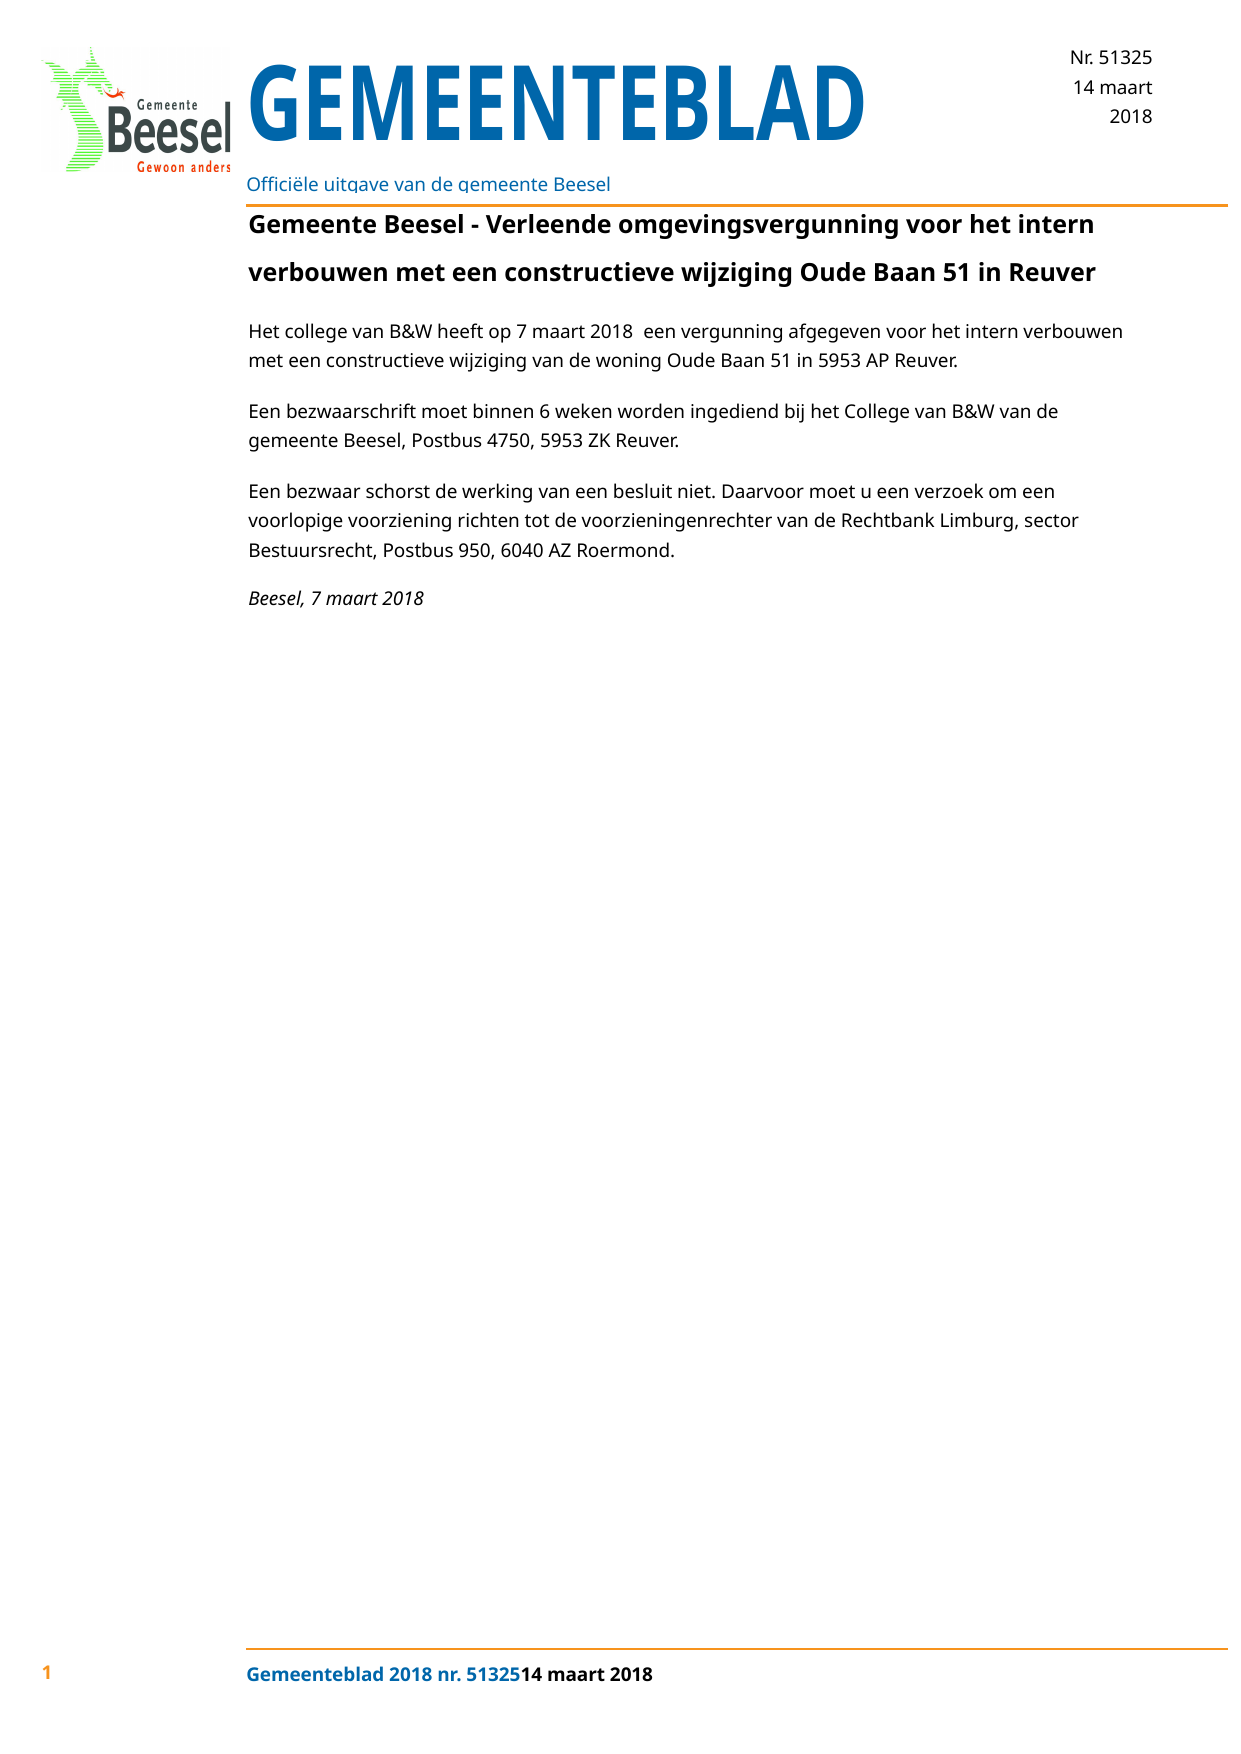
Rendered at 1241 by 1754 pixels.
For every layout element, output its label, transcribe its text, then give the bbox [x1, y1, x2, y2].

text Beesel, 7 maart 2018 [248, 585, 1152, 611]
text Het college van B&W heeft op 7 maart 2018 een vergunning afgegeven voor het intern verbouwen met een constructieve wijziging van de woning Oude Baan 51 in 5953 AP Reuver. [248, 318, 1152, 373]
text Gemeente Beesel - Verleende omgevingsvergunning voor het intern verbouwen met een constructieve wijziging Oude Baan 51 in Reuver [248, 207, 1152, 288]
picture [41, 47, 231, 172]
text Een bezwaar schorst de werking van een besluit niet. Daarvoor moet u een verzoek om een voorlopige voorziening richten tot de voorzieningenrechter van de Rechtbank Limburg, sector Bestuursrecht, Postbus 950, 6040 AZ Roermond. [248, 478, 1152, 563]
text Een bezwaarschrift moet binnen 6 weken worden ingediend bij het College van B&W van de gemeente Beesel, Postbus 4750, 5953 ZK Reuver. [248, 398, 1152, 453]
